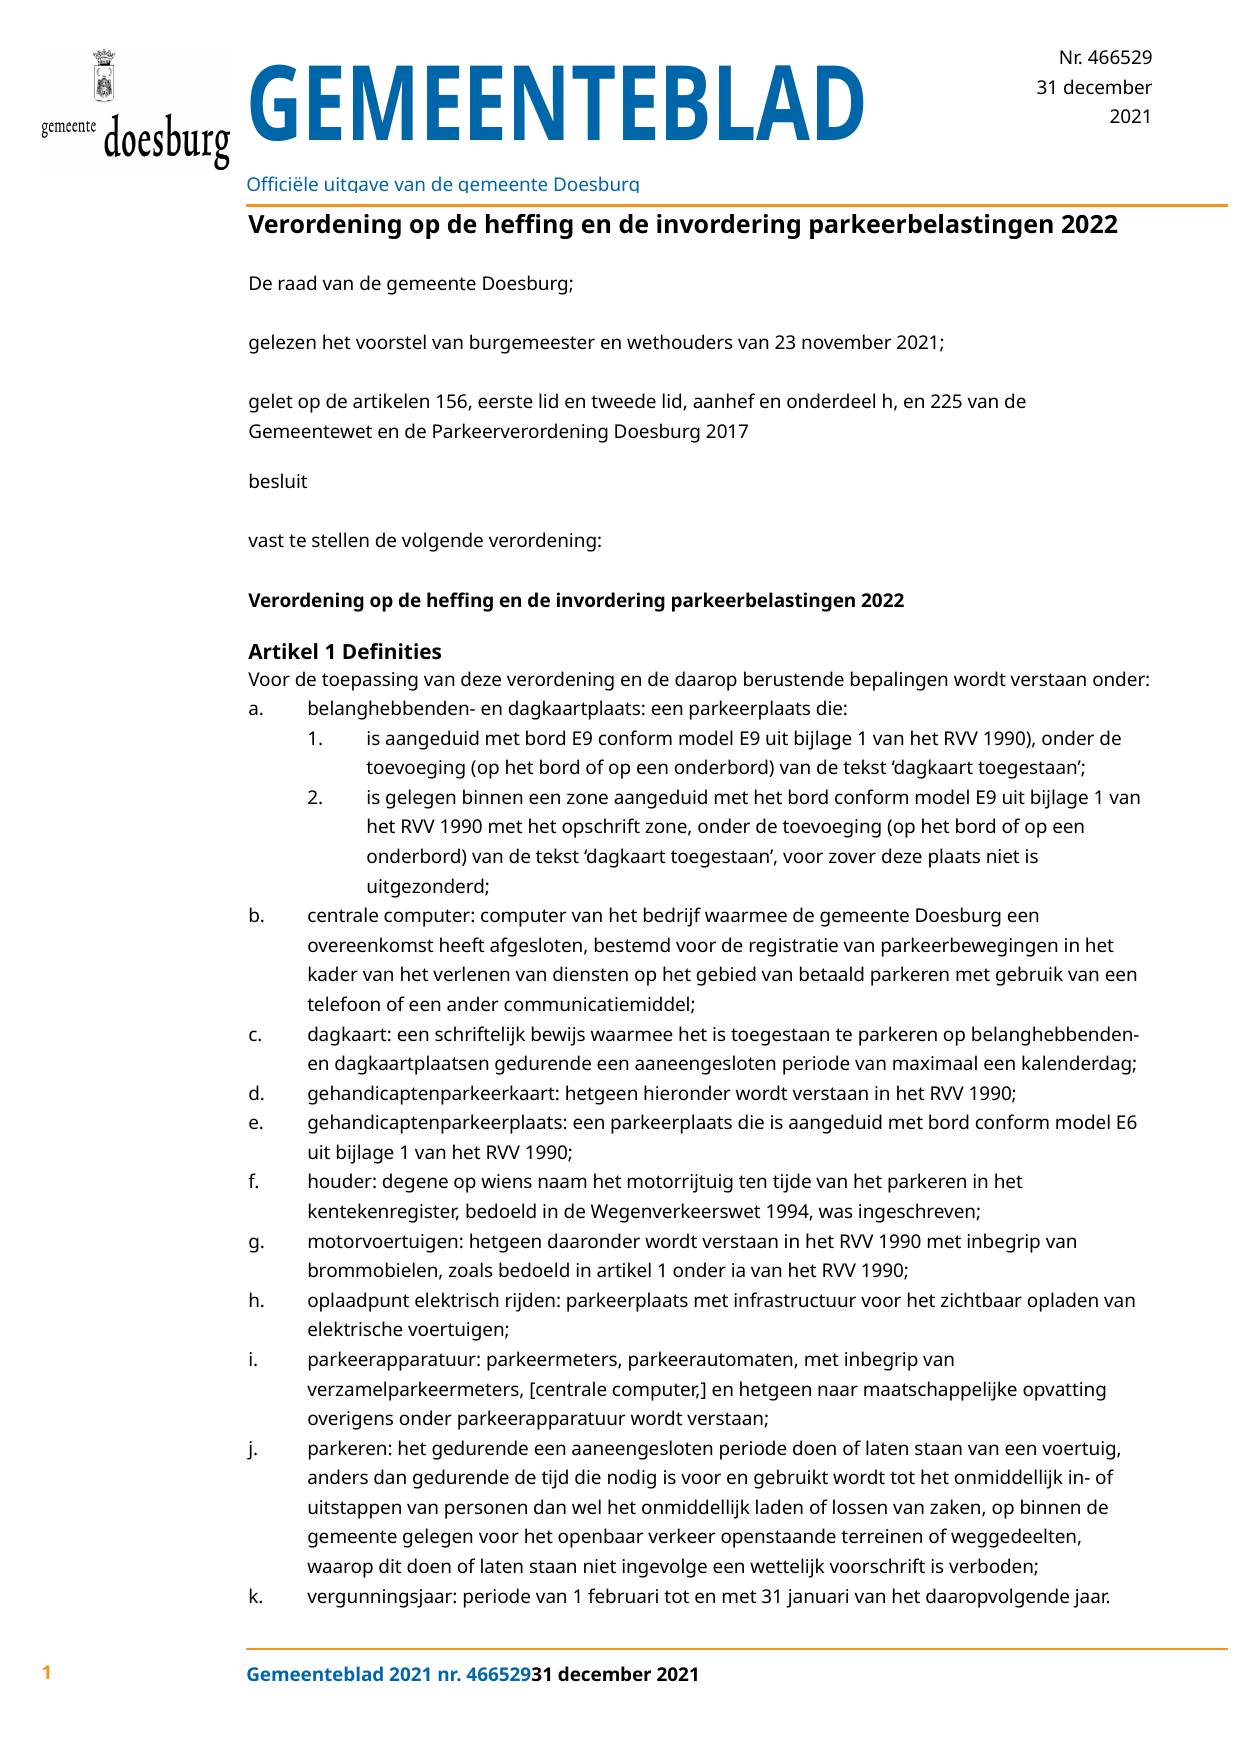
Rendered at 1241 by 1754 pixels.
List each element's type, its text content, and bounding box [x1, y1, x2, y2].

text Verordening op de heffing en de invordering parkeerbelastingen 2022 [248, 207, 1152, 241]
list houder: degene op wiens naam het motorrijtuig ten tijde van het parkeren in het kentekenregister, bedoeld in de Wegenverkeerswet 1994, was ingeschreven; [248, 1169, 1152, 1224]
list vergunningsjaar: periode van 1 februari tot en met 31 januari van het daaropvolgende jaar. [248, 1583, 1152, 1608]
picture [41, 47, 231, 172]
list is aangeduid met bord E9 conform model E9 uit bijlage 1 van het RVV 1990), onder de toevoeging (op het bord of op een onderbord) van de tekst ‘dagkaart toegestaan’; [307, 725, 1152, 780]
list parkeren: het gedurende een aaneengesloten periode doen of laten staan van een voertuig, anders dan gedurende de tijd die nodig is voor en gebruikt wordt tot het onmiddellijk in- of uitstappen van personen dan wel het onmiddellijk laden of lossen van zaken, op binnen de gemeente gelegen voor het openbaar verkeer openstaande terreinen of weggedeelten, waarop dit doen of laten staan niet ingevolge een wettelijk voorschrift is verboden; [248, 1435, 1152, 1579]
list is gelegen binnen een zone aangeduid met het bord conform model E9 uit bijlage 1 van het RVV 1990 met het opschrift zone, onder de toevoeging (op het bord of op een onderbord) van de tekst ‘dagkaart toegestaan’, voor zover deze plaats niet is uitgezonderd; [307, 784, 1152, 898]
list motorvoertuigen: hetgeen daaronder wordt verstaan in het RVV 1990 met inbegrip van brommobielen, zoals bedoeld in artikel 1 onder ia van het RVV 1990; [248, 1228, 1152, 1283]
text vast te stellen de volgende verordening: [248, 528, 1152, 553]
text Voor de toepassing van deze verordening en de daarop berustende bepalingen wordt verstaan onder: [248, 666, 1152, 691]
list centrale computer: computer van het bedrijf waarmee de gemeente Doesburg een overeenkomst heeft afgesloten, bestemd voor de registratie van parkeerbewegingen in het kader van het verlenen van diensten op het gebied van betaald parkeren met gebruik van een telefoon of een ander communicatiemiddel; [248, 902, 1152, 1017]
list gehandicaptenparkeerkaart: hetgeen hieronder wordt verstaan in het RVV 1990; [248, 1080, 1152, 1106]
text Verordening op de heffing en de invordering parkeerbelastingen 2022 [248, 587, 1152, 613]
text gelezen het voorstel van burgemeester en wethouders van 23 november 2021; [248, 329, 1152, 355]
list oplaadpunt elektrisch rijden: parkeerplaats met infrastructuur voor het zichtbaar opladen van elektrische voertuigen; [248, 1287, 1152, 1342]
text Artikel 1 Definities [248, 637, 1152, 666]
list parkeerapparatuur: parkeermeters, parkeerautomaten, met inbegrip van verzamelparkeermeters, [centrale computer,] en hetgeen naar maatschappelijke opvatting overigens onder parkeerapparatuur wordt verstaan; [248, 1346, 1152, 1431]
list belanghebbenden- en dagkaartplaats: een parkeerplaats die: [248, 695, 1152, 721]
text gelet op de artikelen 156, eerste lid en tweede lid, aanhef en onderdeel h, en 225 van de Gemeentewet en de Parkeerverordening Doesburg 2017 [248, 389, 1152, 444]
list dagkaart: een schriftelijk bewijs waarmee het is toegestaan te parkeren op belanghebbenden- en dagkaartplaatsen gedurende een aaneengesloten periode van maximaal een kalenderdag; [248, 1021, 1152, 1076]
text besluit [248, 468, 1152, 494]
text De raad van de gemeente Doesburg; [248, 270, 1152, 296]
list gehandicaptenparkeerplaats: een parkeerplaats die is aangeduid met bord conform model E6 uit bijlage 1 van het RVV 1990; [248, 1109, 1152, 1165]
